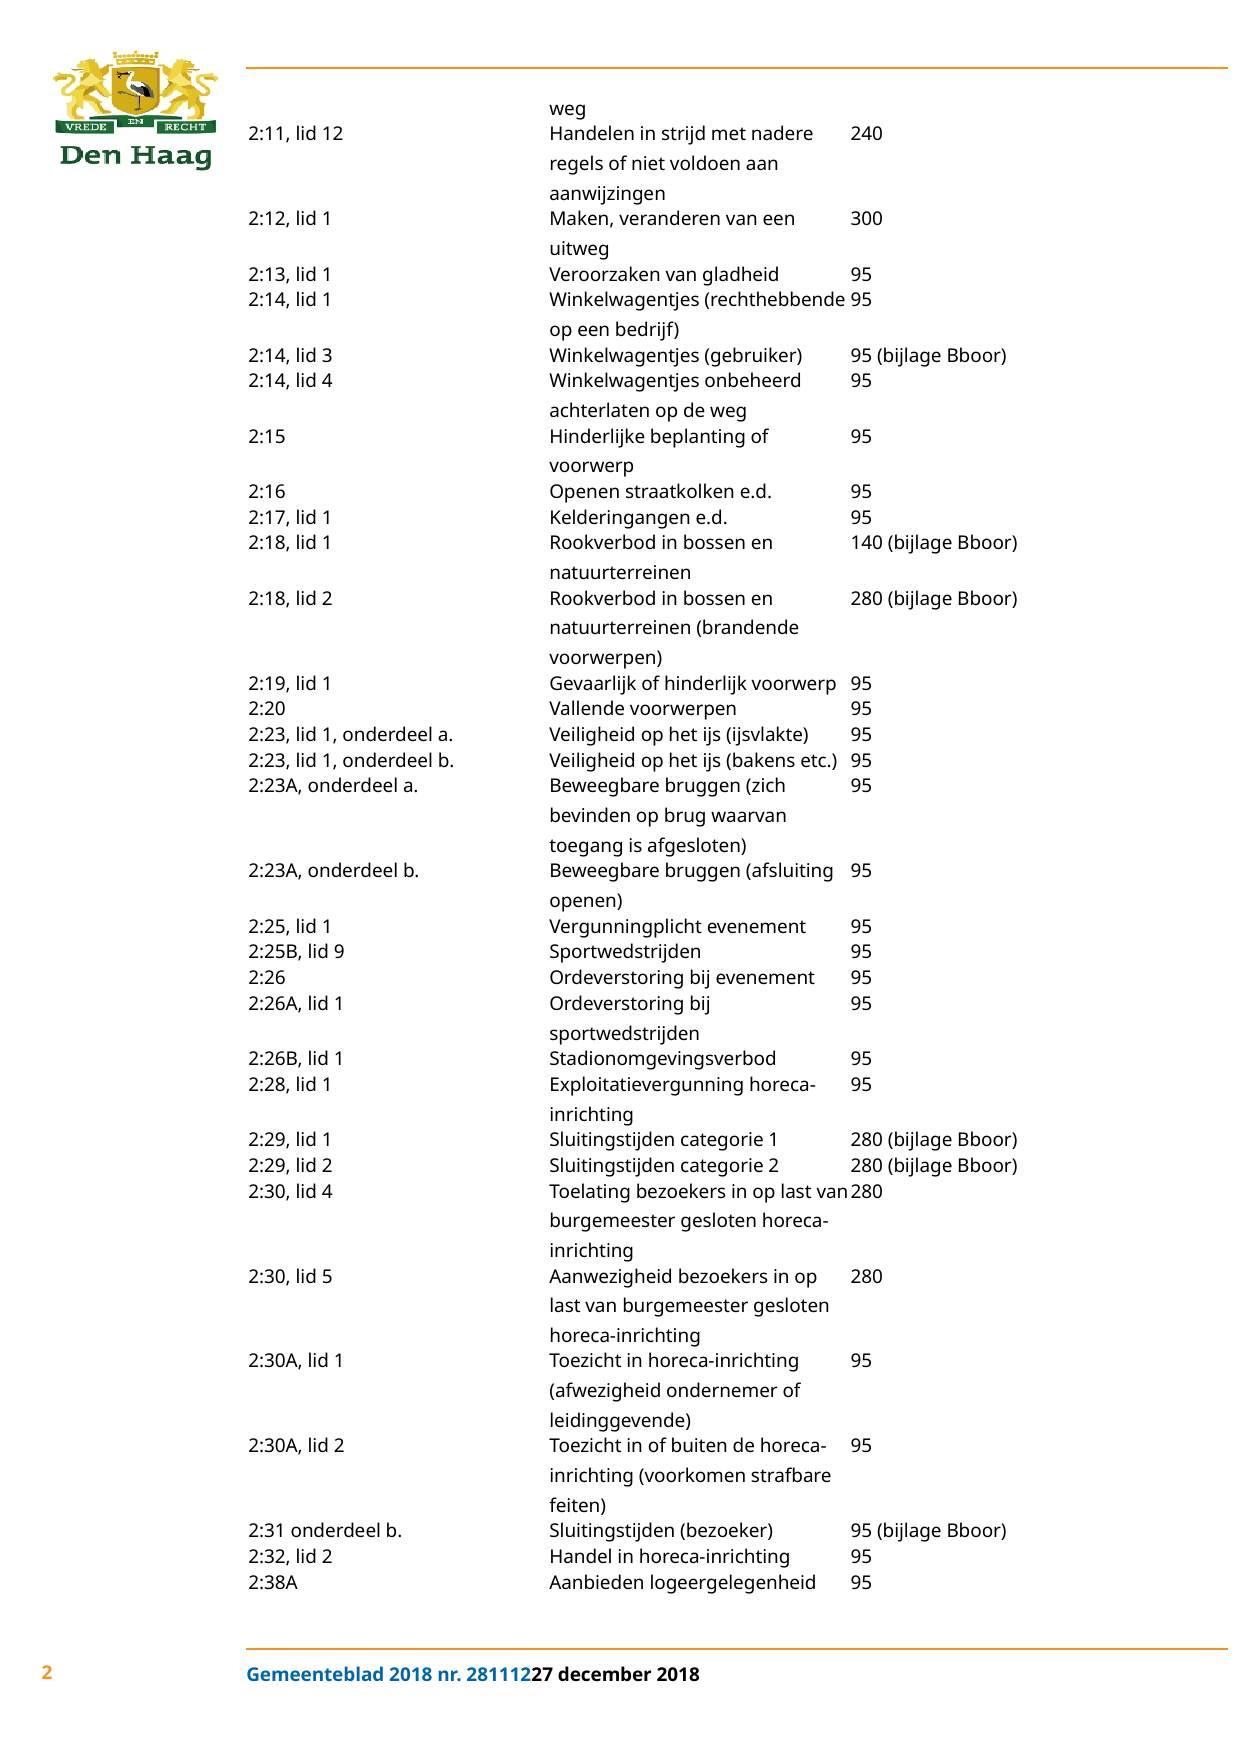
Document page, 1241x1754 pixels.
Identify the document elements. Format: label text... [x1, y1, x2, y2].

table_cell 280 [850, 1263, 1152, 1348]
table_cell Kelderingangen e.d. [549, 504, 850, 529]
table_cell 2:31 onderdeel b. [248, 1518, 549, 1543]
table_cell 95 [850, 858, 1152, 913]
table_cell Gevaarlijk of hinderlijk voorwerp [549, 670, 850, 696]
table_cell 2:30, lid 5 [248, 1263, 549, 1348]
table_cell 280 (bijlage Bboor) [850, 585, 1152, 670]
table_cell 280 (bijlage Bboor) [850, 1126, 1152, 1152]
table_cell 2:14, lid 1 [248, 286, 549, 342]
table_cell 95 [850, 478, 1152, 504]
table_cell 280 (bijlage Bboor) [850, 1152, 1152, 1178]
table_cell Winkelwagentjes (rechthebbende op een bedrijf) [549, 286, 850, 342]
table_cell 2:26B, lid 1 [248, 1045, 549, 1071]
table_cell Vallende voorwerpen [549, 696, 850, 721]
table_cell 95 [850, 939, 1152, 964]
table_cell Vergunningplicht evenement [549, 913, 850, 939]
table_cell 95 [850, 1045, 1152, 1071]
table_cell Toezicht in horeca-inrichting (afwezigheid ondernemer of leidinggevende) [549, 1348, 850, 1433]
table_cell 2:32, lid 2 [248, 1543, 549, 1569]
table_cell 2:23, lid 1, onderdeel b. [248, 747, 549, 773]
table_cell 95 [850, 1071, 1152, 1126]
table_cell Sluitingstijden categorie 1 [549, 1126, 850, 1152]
table_cell Sluitingstijden categorie 2 [549, 1152, 850, 1178]
table_cell 95 [850, 913, 1152, 939]
table_cell Maken, veranderen van een uitweg [549, 205, 850, 261]
picture [41, 47, 231, 172]
table_cell 2:30A, lid 2 [248, 1433, 549, 1517]
table_cell 2:18, lid 1 [248, 530, 549, 585]
table_cell Ordeverstoring bij sportwedstrijden [549, 990, 850, 1045]
table_cell Toelating bezoekers in op last van burgemeester gesloten horeca-inrichting [549, 1178, 850, 1263]
table_cell Veroorzaken van gladheid [549, 261, 850, 286]
table_cell Winkelwagentjes (gebruiker) [549, 342, 850, 367]
table_cell Handelen in strijd met nadere regels of niet voldoen aan aanwijzingen [549, 121, 850, 205]
table_cell Beweegbare bruggen (afsluiting openen) [549, 858, 850, 913]
table_cell 2:23A, onderdeel b. [248, 858, 549, 913]
table_cell Handel in horeca-inrichting [549, 1543, 850, 1569]
table_cell 95 [850, 1543, 1152, 1569]
table_cell Rookverbod in bossen en natuurterreinen [549, 530, 850, 585]
table_cell Aanwezigheid bezoekers in op last van burgemeester gesloten horeca-inrichting [549, 1263, 850, 1348]
table_cell Sluitingstijden (bezoeker) [549, 1518, 850, 1543]
table_cell Veiligheid op het ijs (bakens etc.) [549, 747, 850, 773]
table_cell 280 [850, 1178, 1152, 1263]
table_cell 95 [850, 423, 1152, 478]
table_cell Rookverbod in bossen en natuurterreinen (brandende voorwerpen) [549, 585, 850, 670]
table_cell [850, 95, 1152, 121]
table_cell 2:20 [248, 696, 549, 721]
table_cell Openen straatkolken e.d. [549, 478, 850, 504]
table_cell 2:26A, lid 1 [248, 990, 549, 1045]
table_cell 240 [850, 121, 1152, 205]
table_cell 2:29, lid 1 [248, 1126, 549, 1152]
table_cell Stadionomgevingsverbod [549, 1045, 850, 1071]
table_cell 2:30, lid 4 [248, 1178, 549, 1263]
table_cell 95 [850, 721, 1152, 747]
table_cell 2:28, lid 1 [248, 1071, 549, 1126]
table_cell 2:17, lid 1 [248, 504, 549, 529]
table_cell Veiligheid op het ijs (ijsvlakte) [549, 721, 850, 747]
table_cell 2:18, lid 2 [248, 585, 549, 670]
table_cell 2:14, lid 3 [248, 342, 549, 367]
table_cell 95 [850, 1433, 1152, 1517]
table_cell 95 [850, 696, 1152, 721]
table_cell 2:11, lid 12 [248, 121, 549, 205]
table_cell 2:38A [248, 1569, 549, 1595]
table_cell 95 (bijlage Bboor) [850, 1518, 1152, 1543]
table_cell 95 [850, 747, 1152, 773]
table_cell 95 [850, 990, 1152, 1045]
table_cell 95 (bijlage Bboor) [850, 342, 1152, 367]
table_cell 2:23, lid 1, onderdeel a. [248, 721, 549, 747]
table_cell 95 [850, 1348, 1152, 1433]
table_cell 2:13, lid 1 [248, 261, 549, 286]
table_cell Hinderlijke beplanting of voorwerp [549, 423, 850, 478]
table_cell 95 [850, 773, 1152, 858]
table_cell Winkelwagentjes onbeheerd achterlaten op de weg [549, 368, 850, 423]
table_cell 95 [850, 286, 1152, 342]
table_cell 95 [850, 964, 1152, 990]
table_cell 2:15 [248, 423, 549, 478]
table_cell 2:25B, lid 9 [248, 939, 549, 964]
table_cell 2:30A, lid 1 [248, 1348, 549, 1433]
table_cell [248, 95, 549, 121]
table_cell 95 [850, 1569, 1152, 1595]
table_cell 2:16 [248, 478, 549, 504]
table_cell 140 (bijlage Bboor) [850, 530, 1152, 585]
table_cell 95 [850, 670, 1152, 696]
table_cell 300 [850, 205, 1152, 261]
table_cell 2:19, lid 1 [248, 670, 549, 696]
table_cell Beweegbare bruggen (zich bevinden op brug waarvan toegang is afgesloten) [549, 773, 850, 858]
table_cell Aanbieden logeergelegenheid [549, 1569, 850, 1595]
table_cell 2:14, lid 4 [248, 368, 549, 423]
table_cell Exploitatievergunning horeca-inrichting [549, 1071, 850, 1126]
table_cell 2:29, lid 2 [248, 1152, 549, 1178]
table_cell 95 [850, 368, 1152, 423]
table_cell 2:12, lid 1 [248, 205, 549, 261]
table_cell 95 [850, 261, 1152, 286]
table_cell 2:23A, onderdeel a. [248, 773, 549, 858]
table_cell 2:26 [248, 964, 549, 990]
table_cell Ordeverstoring bij evenement [549, 964, 850, 990]
table_cell Sportwedstrijden [549, 939, 850, 964]
table_cell weg [549, 95, 850, 121]
table_cell Toezicht in of buiten de horeca-inrichting (voorkomen strafbare feiten) [549, 1433, 850, 1517]
table_cell 95 [850, 504, 1152, 529]
table_cell 2:25, lid 1 [248, 913, 549, 939]
